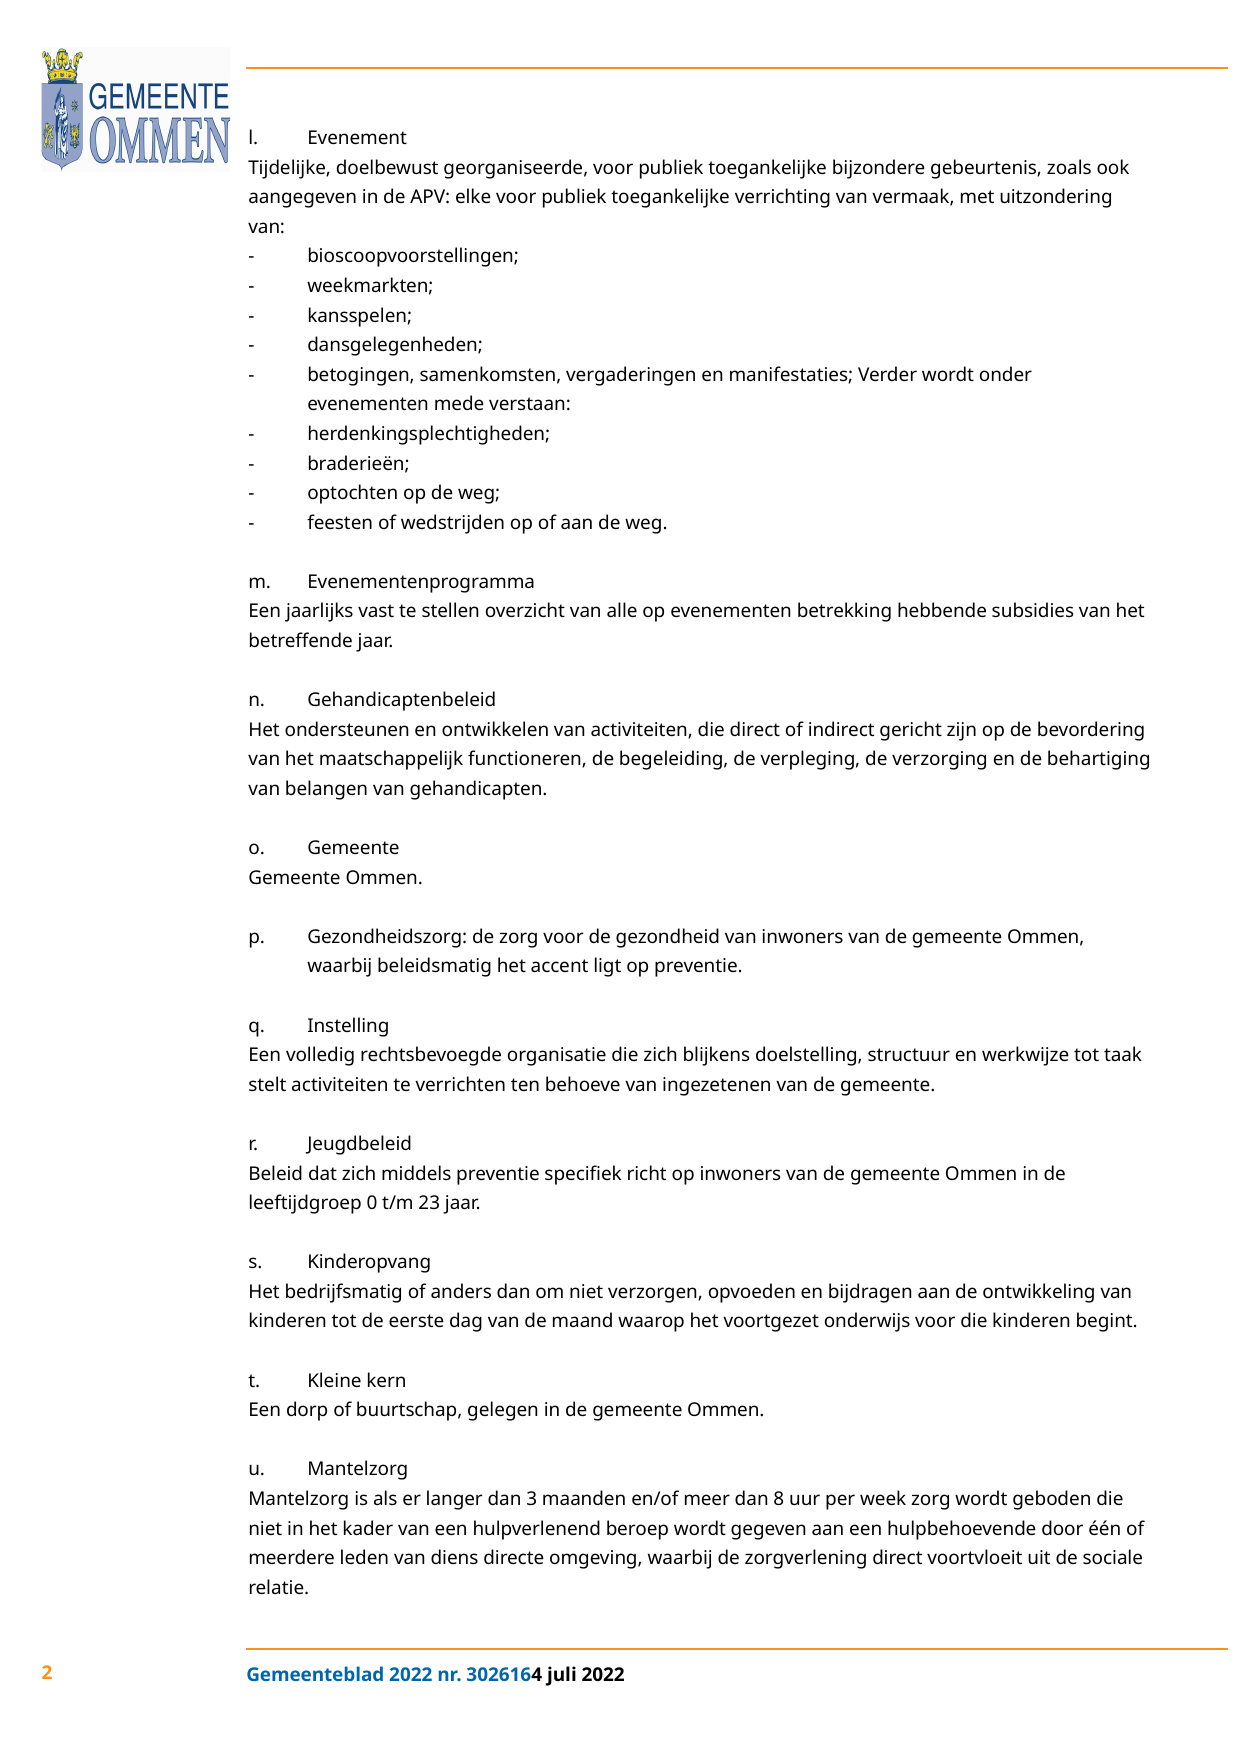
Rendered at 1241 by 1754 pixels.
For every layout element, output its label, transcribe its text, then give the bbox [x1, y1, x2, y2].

list Kleine kern [248, 1367, 1152, 1393]
text Een volledig rechtsbevoegde organisatie die zich blijkens doelstelling, structuur en werkwijze tot taak stelt activiteiten te verrichten ten behoeve van ingezetenen van de gemeente. [248, 1041, 1152, 1097]
picture [41, 47, 231, 172]
list Evenement [248, 124, 1152, 150]
list Instelling [248, 1012, 1152, 1038]
list braderieën; [248, 450, 1152, 476]
text Mantelzorg is als er langer dan 3 maanden en/of meer dan 8 uur per week zorg wordt geboden die niet in het kader van een hulpverlenend beroep wordt gegeven aan een hulpbehoevende door één of meerdere leden van diens directe omgeving, waarbij de zorgverlening direct voortvloeit uit de sociale relatie. [248, 1485, 1152, 1600]
text Het ondersteunen en ontwikkelen van activiteiten, die direct of indirect gericht zijn op de bevordering van het maatschappelijk functioneren, de begeleiding, de verpleging, de verzorging en de behartiging van belangen van gehandicapten. [248, 716, 1152, 801]
list Mantelzorg [248, 1456, 1152, 1481]
list weekmarkten; [248, 272, 1152, 298]
list betogingen, samenkomsten, vergaderingen en manifestaties; Verder wordt onder evenementen mede verstaan: [248, 361, 1152, 416]
list herdenkingsplechtigheden; [248, 420, 1152, 446]
text Tijdelijke, doelbewust georganiseerde, voor publiek toegankelijke bijzondere gebeurtenis, zoals ook aangegeven in de APV: elke voor publiek toegankelijke verrichting van vermaak, met uitzondering van: [248, 154, 1152, 239]
text Beleid dat zich middels preventie specifiek richt op inwoners van de gemeente Ommen in de leeftijdgroep 0 t/m 23 jaar. [248, 1160, 1152, 1215]
list Jeugdbeleid [248, 1130, 1152, 1156]
text Gemeente Ommen. [248, 864, 1152, 890]
list optochten op de weg; [248, 479, 1152, 505]
list Gehandicaptenbeleid [248, 686, 1152, 712]
text Een jaarlijks vast te stellen overzicht van alle op evenementen betrekking hebbende subsidies van het betreffende jaar. [248, 598, 1152, 653]
list Gezondheidszorg: de zorg voor de gezondheid van inwoners van de gemeente Ommen, waarbij beleidsmatig het accent ligt op preventie. [248, 923, 1152, 978]
list Kinderopvang [248, 1248, 1152, 1274]
list Gemeente [248, 834, 1152, 860]
list kansspelen; [248, 302, 1152, 328]
text Het bedrijfsmatig of anders dan om niet verzorgen, opvoeden en bijdragen aan de ontwikkeling van kinderen tot de eerste dag van de maand waarop het voortgezet onderwijs voor die kinderen begint. [248, 1278, 1152, 1333]
text Een dorp of buurtschap, gelegen in de gemeente Ommen. [248, 1396, 1152, 1422]
list feesten of wedstrijden op of aan de weg. [248, 509, 1152, 535]
list bioscoopvoorstellingen; [248, 243, 1152, 268]
list Evenementenprogramma [248, 568, 1152, 594]
list dansgelegenheden; [248, 331, 1152, 357]
